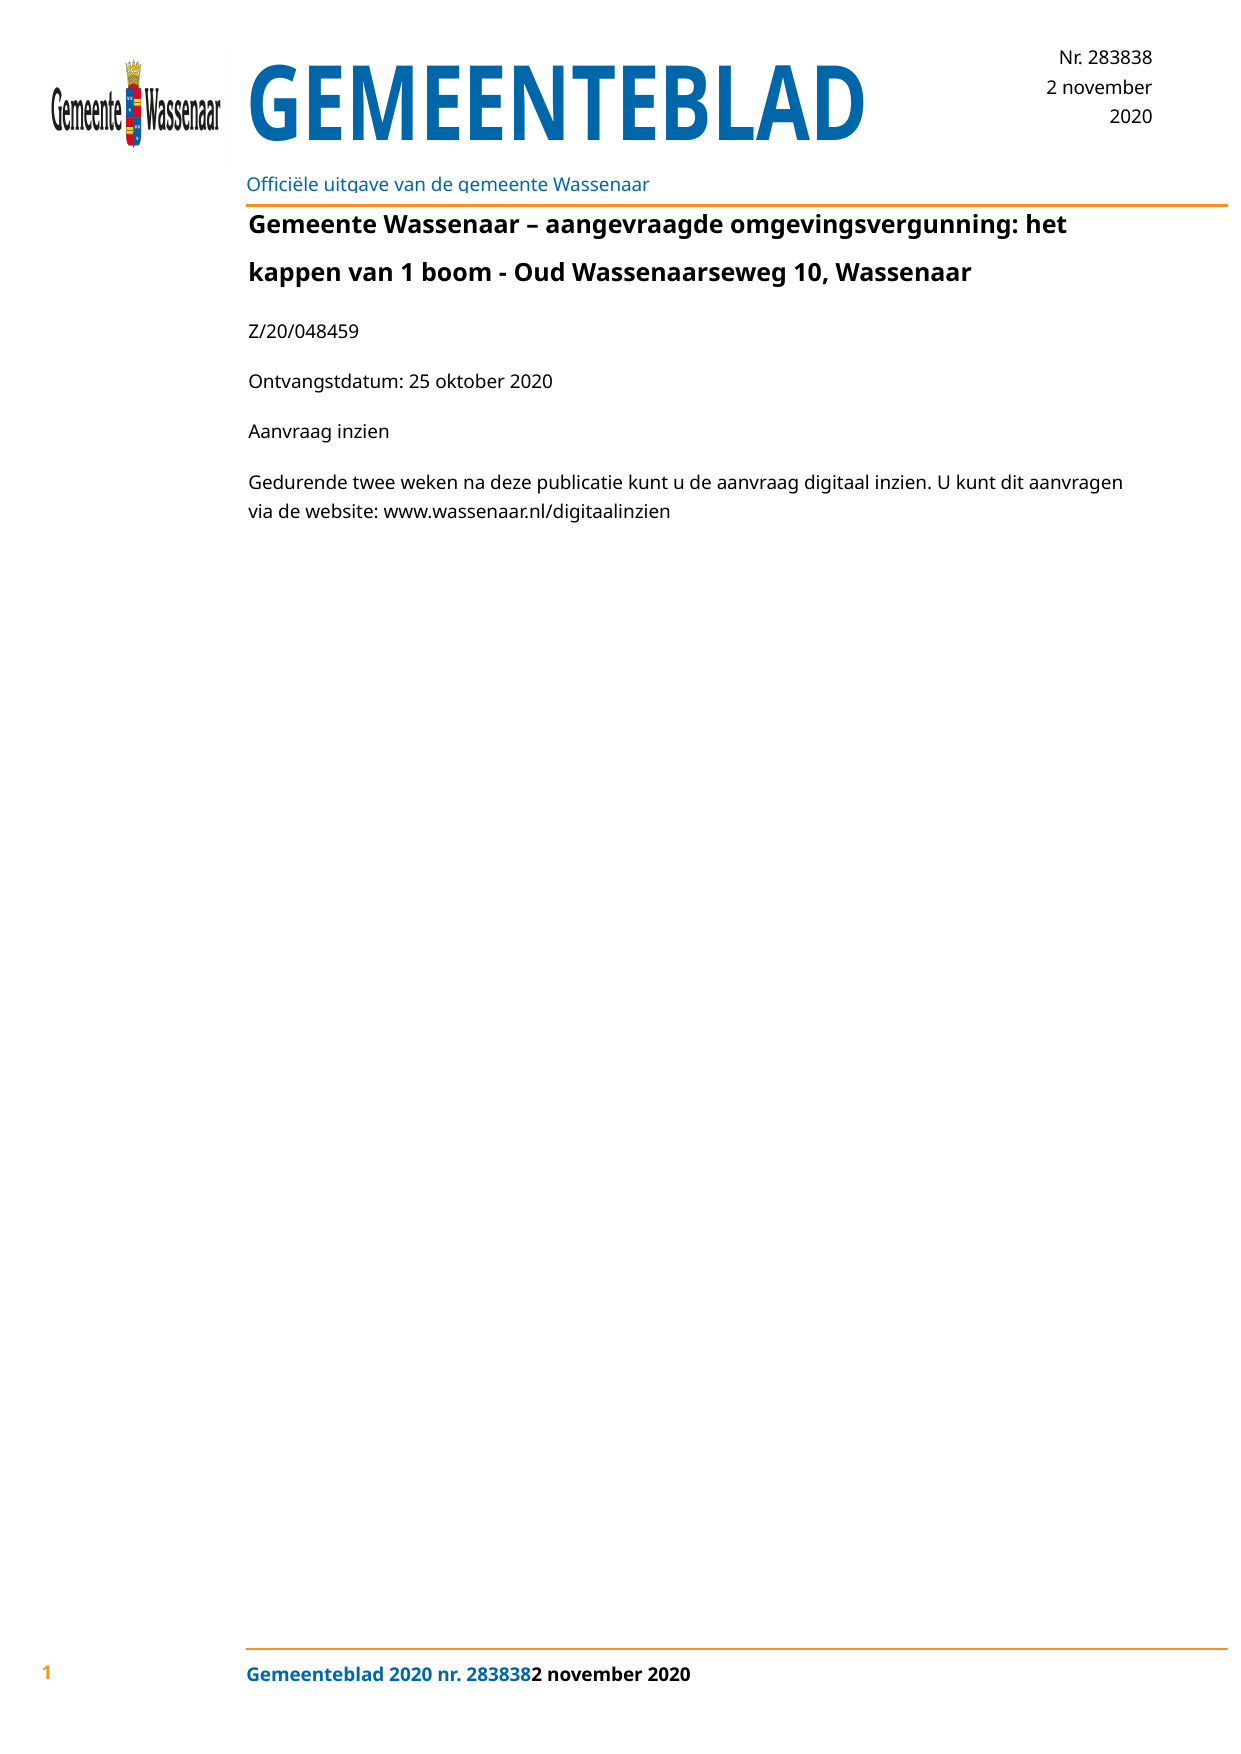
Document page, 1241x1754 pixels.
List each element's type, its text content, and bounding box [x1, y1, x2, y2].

text Gedurende twee weken na deze publicatie kunt u de aanvraag digitaal inzien. U kunt dit aanvragen via de website: www.wassenaar.nl/digitaalinzien [248, 469, 1152, 524]
text Aanvraag inzien [248, 419, 1152, 444]
picture [41, 47, 231, 172]
text Z/20/048459 [248, 318, 1152, 344]
text Ontvangstdatum: 25 oktober 2020 [248, 368, 1152, 394]
text Gemeente Wassenaar – aangevraagde omgevingsvergunning: het kappen van 1 boom - Oud Wassenaarseweg 10, Wassenaar [248, 207, 1152, 288]
